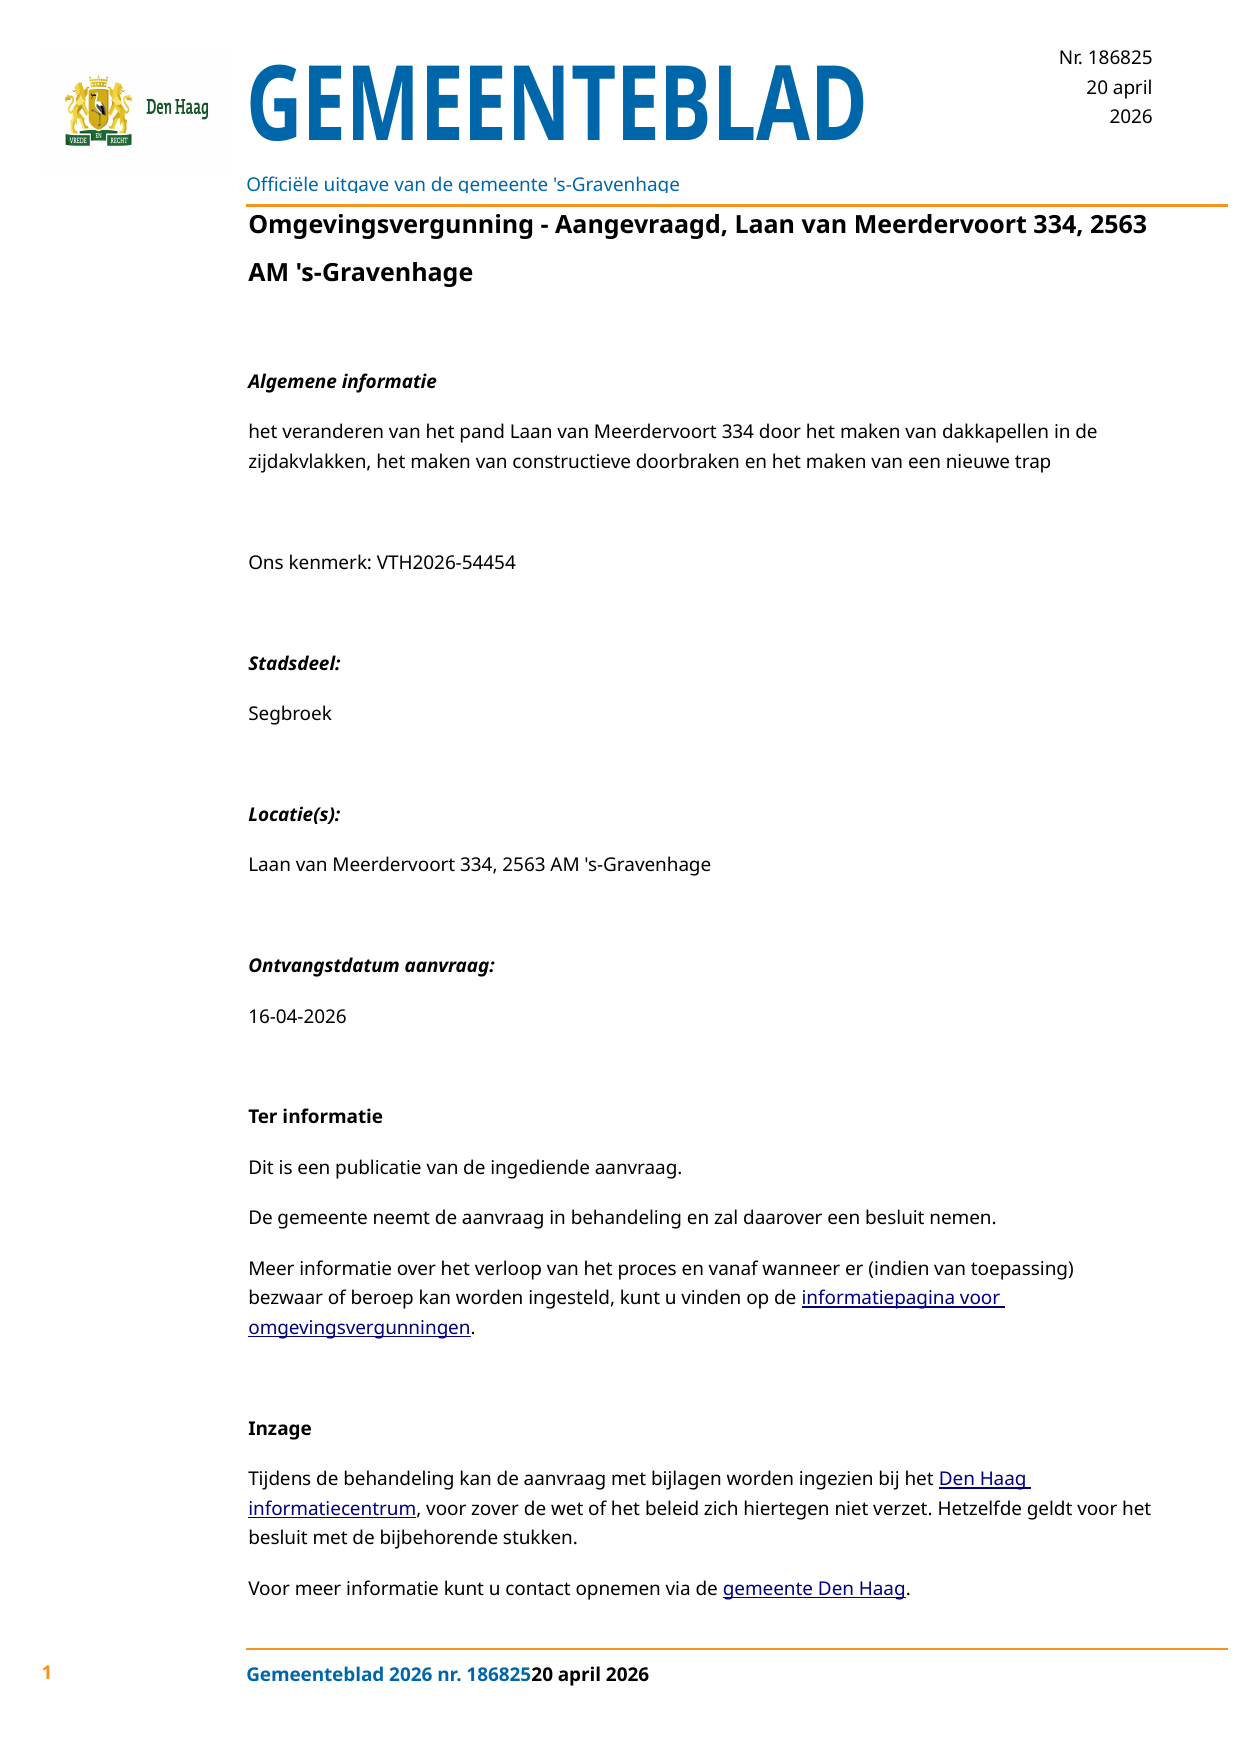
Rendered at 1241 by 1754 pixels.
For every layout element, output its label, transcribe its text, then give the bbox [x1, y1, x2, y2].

text Ons kenmerk: VTH2026-54454 [248, 549, 1152, 575]
text Locatie(s): [248, 801, 1152, 827]
text Omgevingsvergunning - Aangevraagd, Laan van Meerdervoort 334, 2563 AM 's-Gravenhage [248, 207, 1152, 288]
text het veranderen van het pand Laan van Meerdervoort 334 door het maken van dakkapellen in de zijdakvlakken, het maken van constructieve doorbraken en het maken van een nieuwe trap [248, 419, 1152, 474]
text Algemene informatie [248, 368, 1152, 394]
text 16-04-2026 [248, 1003, 1152, 1029]
text Tijdens de behandeling kan de aanvraag met bijlagen worden ingezien bij het Den Haag informatiecentrum, voor zover de wet of het beleid zich hiertegen niet verzet. Hetzelfde geldt voor het besluit met de bijbehorende stukken. [248, 1465, 1152, 1550]
text Ter informatie [248, 1104, 1152, 1129]
text Inzage [248, 1415, 1152, 1441]
text Segbroek [248, 700, 1152, 726]
text Ontvangstdatum aanvraag: [248, 952, 1152, 978]
picture [41, 47, 231, 172]
text De gemeente neemt de aanvraag in behandeling en zal daarover een besluit nemen. [248, 1204, 1152, 1230]
text Laan van Meerdervoort 334, 2563 AM 's-Gravenhage [248, 852, 1152, 877]
text Voor meer informatie kunt u contact opnemen via de gemeente Den Haag. [248, 1575, 1152, 1601]
text Stadsdeel: [248, 650, 1152, 676]
text Dit is een publicatie van de ingediende aanvraag. [248, 1154, 1152, 1180]
text Meer informatie over het verloop van het proces en vanaf wanneer er (indien van toepassing) bezwaar of beroep kan worden ingesteld, kunt u vinden op de informatiepagina voor omgevingsvergunningen. [248, 1255, 1152, 1340]
